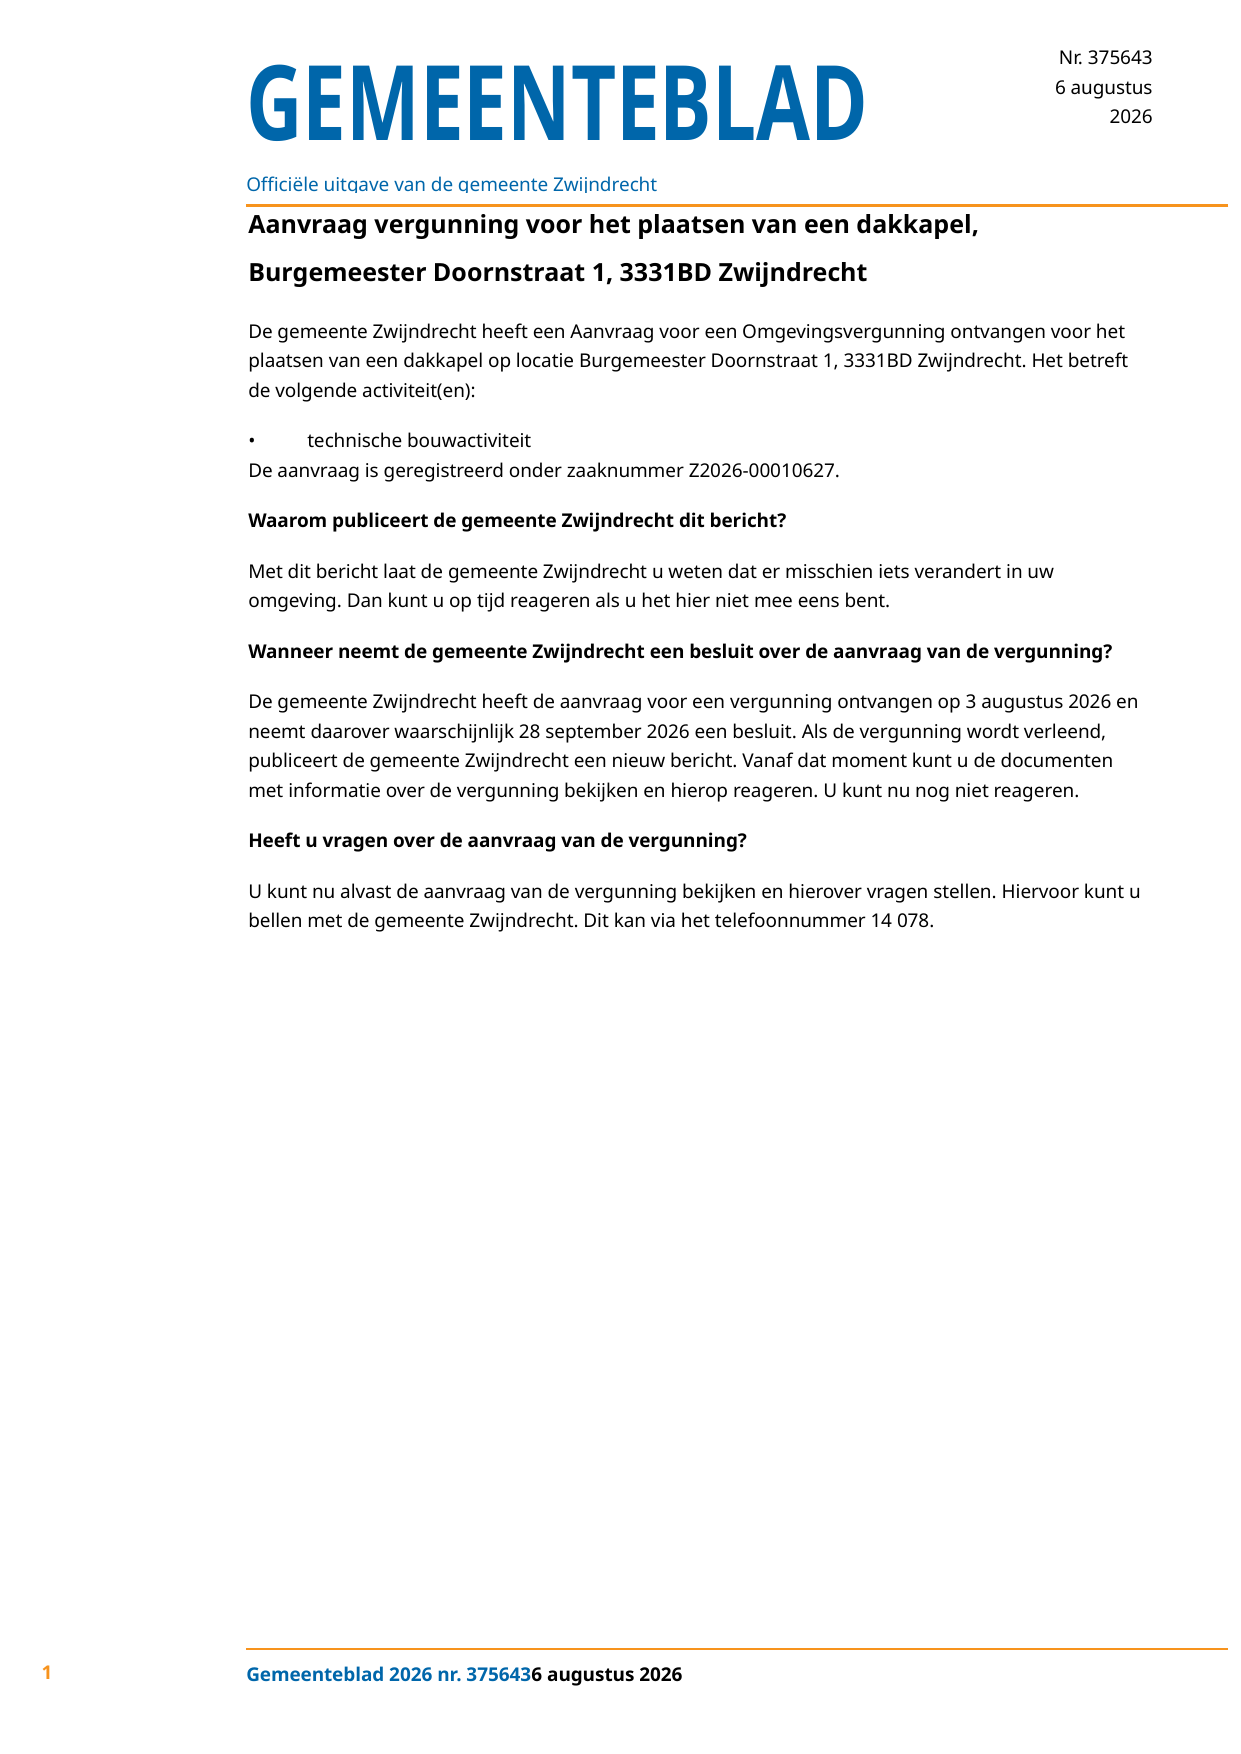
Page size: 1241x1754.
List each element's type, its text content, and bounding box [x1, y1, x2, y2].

text Aanvraag vergunning voor het plaatsen van een dakkapel, Burgemeester Doornstraat 1, 3331BD Zwijndrecht [248, 207, 1152, 288]
text De aanvraag is geregistreerd onder zaaknummer Z2026-00010627. [248, 457, 1152, 483]
picture [41, 47, 231, 172]
text Heeft u vragen over de aanvraag van de vergunning? [248, 827, 1152, 853]
text Wanneer neemt de gemeente Zwijndrecht een besluit over de aanvraag van de vergunning? [248, 638, 1152, 664]
text U kunt nu alvast de aanvraag van de vergunning bekijken en hierover vragen stellen. Hiervoor kunt u bellen met de gemeente Zwijndrecht. Dit kan via het telefoonnummer 14 078. [248, 878, 1152, 933]
text De gemeente Zwijndrecht heeft de aanvraag voor een vergunning ontvangen op 3 augustus 2026 en neemt daarover waarschijnlijk 28 september 2026 een besluit. Als de vergunning wordt verleend, publiceert de gemeente Zwijndrecht een nieuw bericht. Vanaf dat moment kunt u de documenten met informatie over de vergunning bekijken en hierop reageren. U kunt nu nog niet reageren. [248, 688, 1152, 803]
text Met dit bericht laat de gemeente Zwijndrecht u weten dat er misschien iets verandert in uw omgeving. Dan kunt u op tijd reageren als u het hier niet mee eens bent. [248, 558, 1152, 613]
list technische bouwactiviteit [248, 427, 1152, 453]
text De gemeente Zwijndrecht heeft een Aanvraag voor een Omgevingsvergunning ontvangen voor het plaatsen van een dakkapel op locatie Burgemeester Doornstraat 1, 3331BD Zwijndrecht. Het betreft de volgende activiteit(en): [248, 318, 1152, 403]
text Waarom publiceert de gemeente Zwijndrecht dit bericht? [248, 507, 1152, 533]
